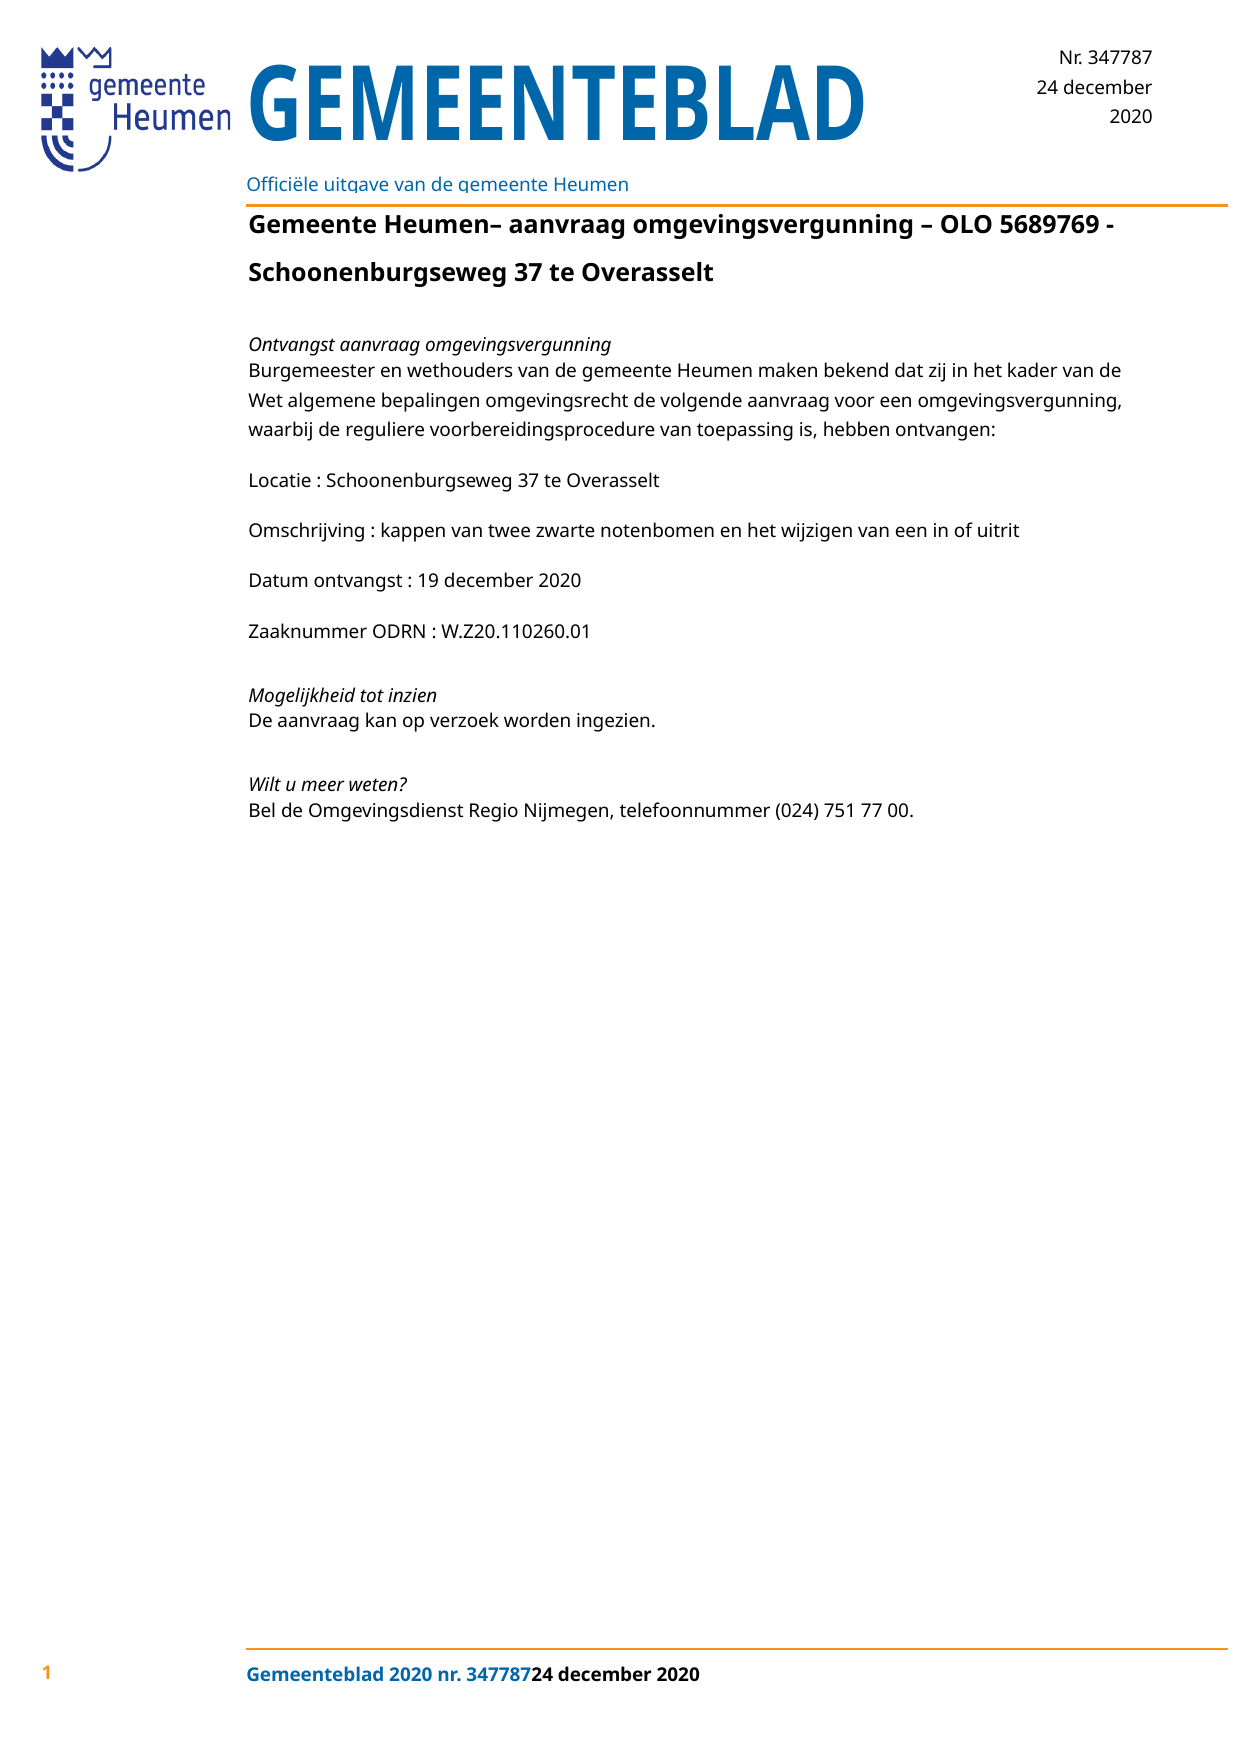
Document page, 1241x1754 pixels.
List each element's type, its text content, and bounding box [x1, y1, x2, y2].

text Burgemeester en wethouders van de gemeente Heumen maken bekend dat zij in het kader van de Wet algemene bepalingen omgevingsrecht de volgende aanvraag voor een omgevingsvergunning, waarbij de reguliere voorbereidingsprocedure van toepassing is, hebben ontvangen: [248, 357, 1152, 442]
text Gemeente Heumen– aanvraag omgevingsvergunning – OLO 5689769 - Schoonenburgseweg 37 te Overasselt [248, 207, 1152, 288]
text Zaaknummer ODRN : W.Z20.110260.01 [248, 618, 1152, 644]
text Mogelijkheid tot inzien [248, 682, 1152, 708]
text Omschrijving : kappen van twee zwarte notenbomen en het wijzigen van een in of uitrit [248, 517, 1152, 543]
text Bel de Omgevingsdienst Regio Nijmegen, telefoonnummer (024) 751 77 00. [248, 797, 1152, 823]
text Locatie : Schoonenburgseweg 37 te Overasselt [248, 467, 1152, 492]
picture [41, 47, 231, 172]
text Datum ontvangst : 19 december 2020 [248, 568, 1152, 593]
text De aanvraag kan op verzoek worden ingezien. [248, 708, 1152, 733]
text Wilt u meer weten? [248, 772, 1152, 797]
text Ontvangst aanvraag omgevingsvergunning [248, 331, 1152, 357]
